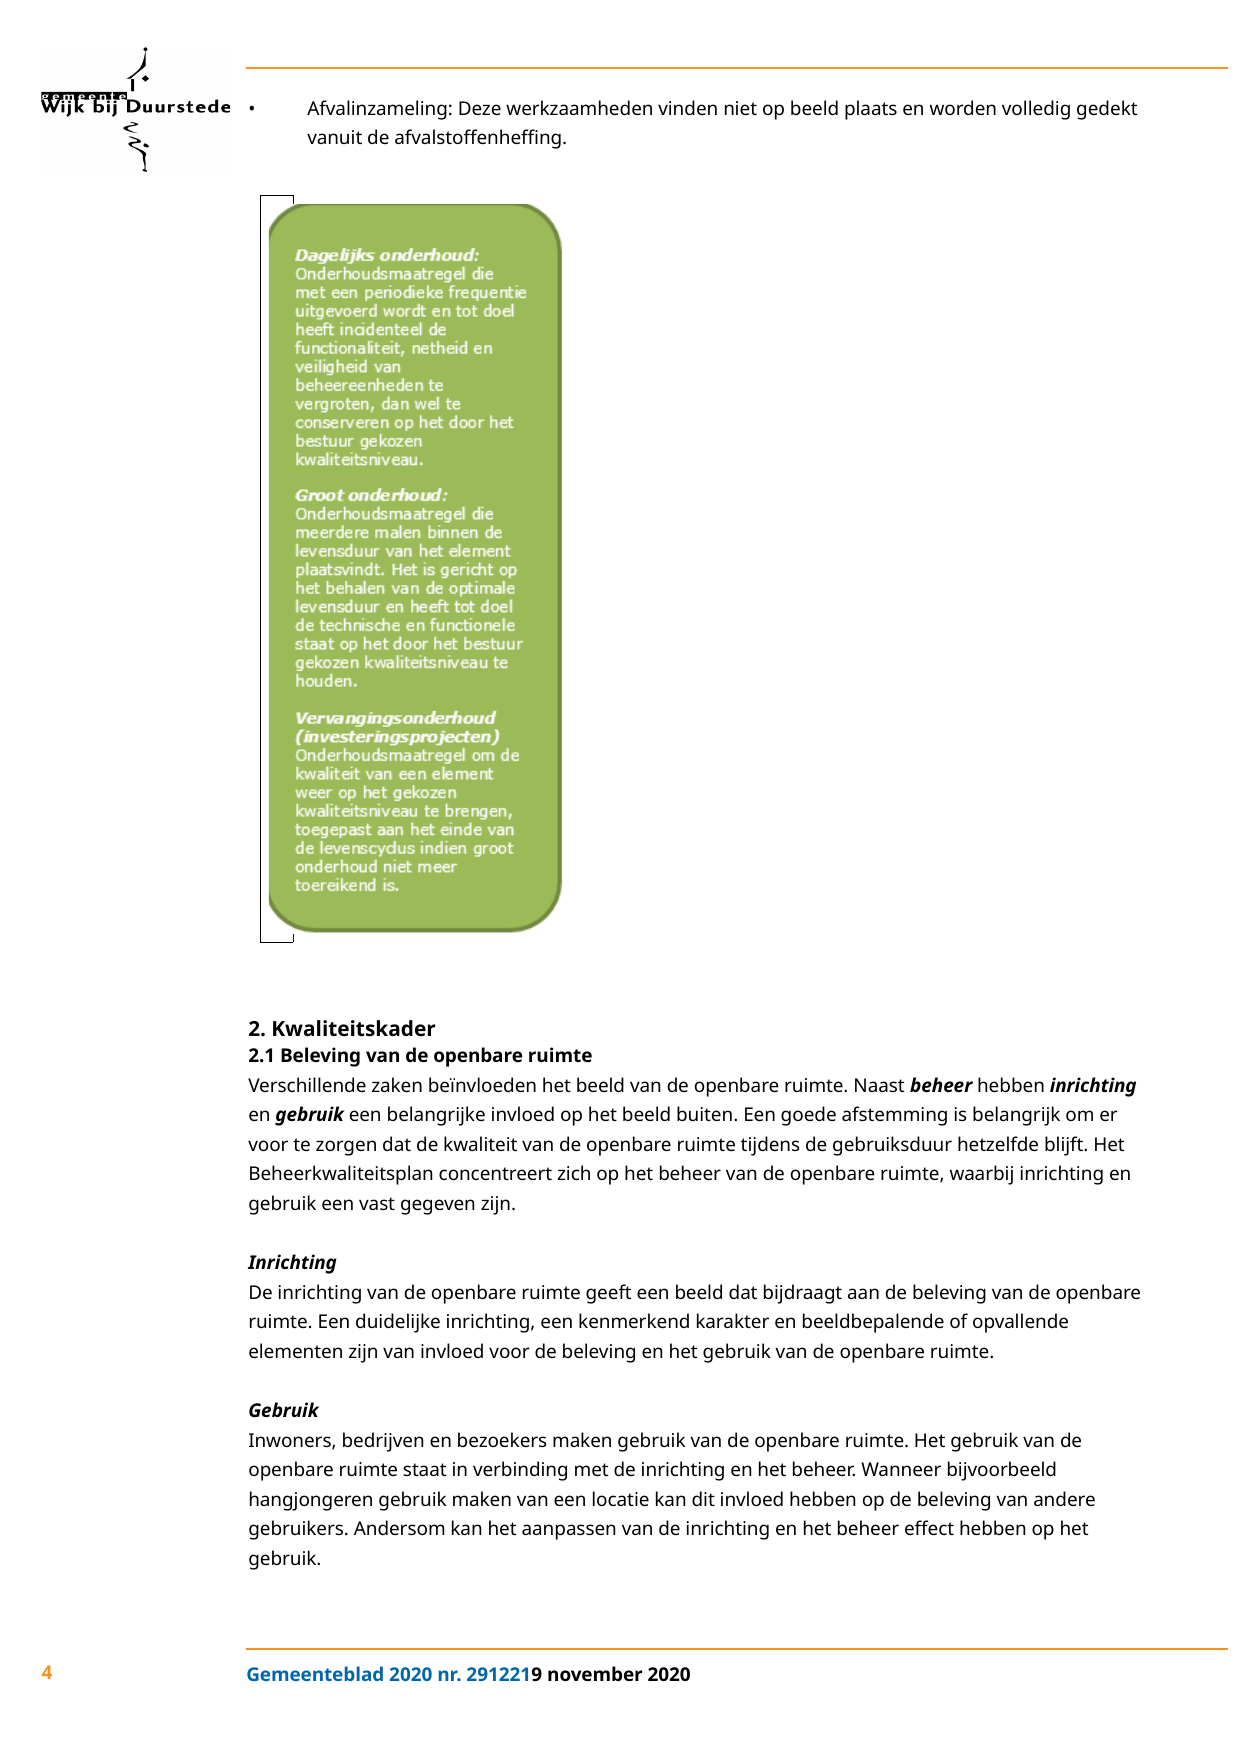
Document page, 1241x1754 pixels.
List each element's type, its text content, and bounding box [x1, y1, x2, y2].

text Verschillende zaken beïnvloeden het beeld van de openbare ruimte. Naast beheer hebben inrichting en gebruik een belangrijke invloed op het beeld buiten. Een goede afstemming is belangrijk om er voor te zorgen dat de kwaliteit van de openbare ruimte tijdens de gebruiksduur hetzelfde blijft. Het Beheerkwaliteitsplan concentreert zich op het beheer van de openbare ruimte, waarbij inrichting en gebruik een vast gegeven zijn. [248, 1072, 1152, 1216]
text De inrichting van de openbare ruimte geeft een beeld dat bijdraagt aan de beleving van de openbare ruimte. Een duidelijke inrichting, een kenmerkend karakter en beeldbepalende of opvallende elementen zijn van invloed voor de beleving en het gebruik van de openbare ruimte. [248, 1279, 1152, 1364]
text Inwoners, bedrijven en bezoekers maken gebruik van de openbare ruimte. Het gebruik van de openbare ruimte staat in verbinding met de inrichting en het beheer. Wanneer bijvoorbeeld hangjongeren gebruik maken van een locatie kan dit invloed hebben op de beleving van andere gebruikers. Andersom kan het aanpassen van de inrichting en het beheer effect hebben op het gebruik. [248, 1427, 1152, 1571]
picture [41, 47, 231, 172]
text 2. Kwaliteitskader [248, 1014, 1152, 1042]
text 2.1 Beleving van de openbare ruimte [248, 1042, 1152, 1068]
text Inrichting [248, 1249, 1152, 1275]
picture [268, 204, 565, 934]
text Gebruik [248, 1397, 1152, 1423]
list Afvalinzameling: Deze werkzaamheden vinden niet op beeld plaats en worden volledig gedekt vanuit de afvalstoffenheffing. [248, 95, 1152, 150]
